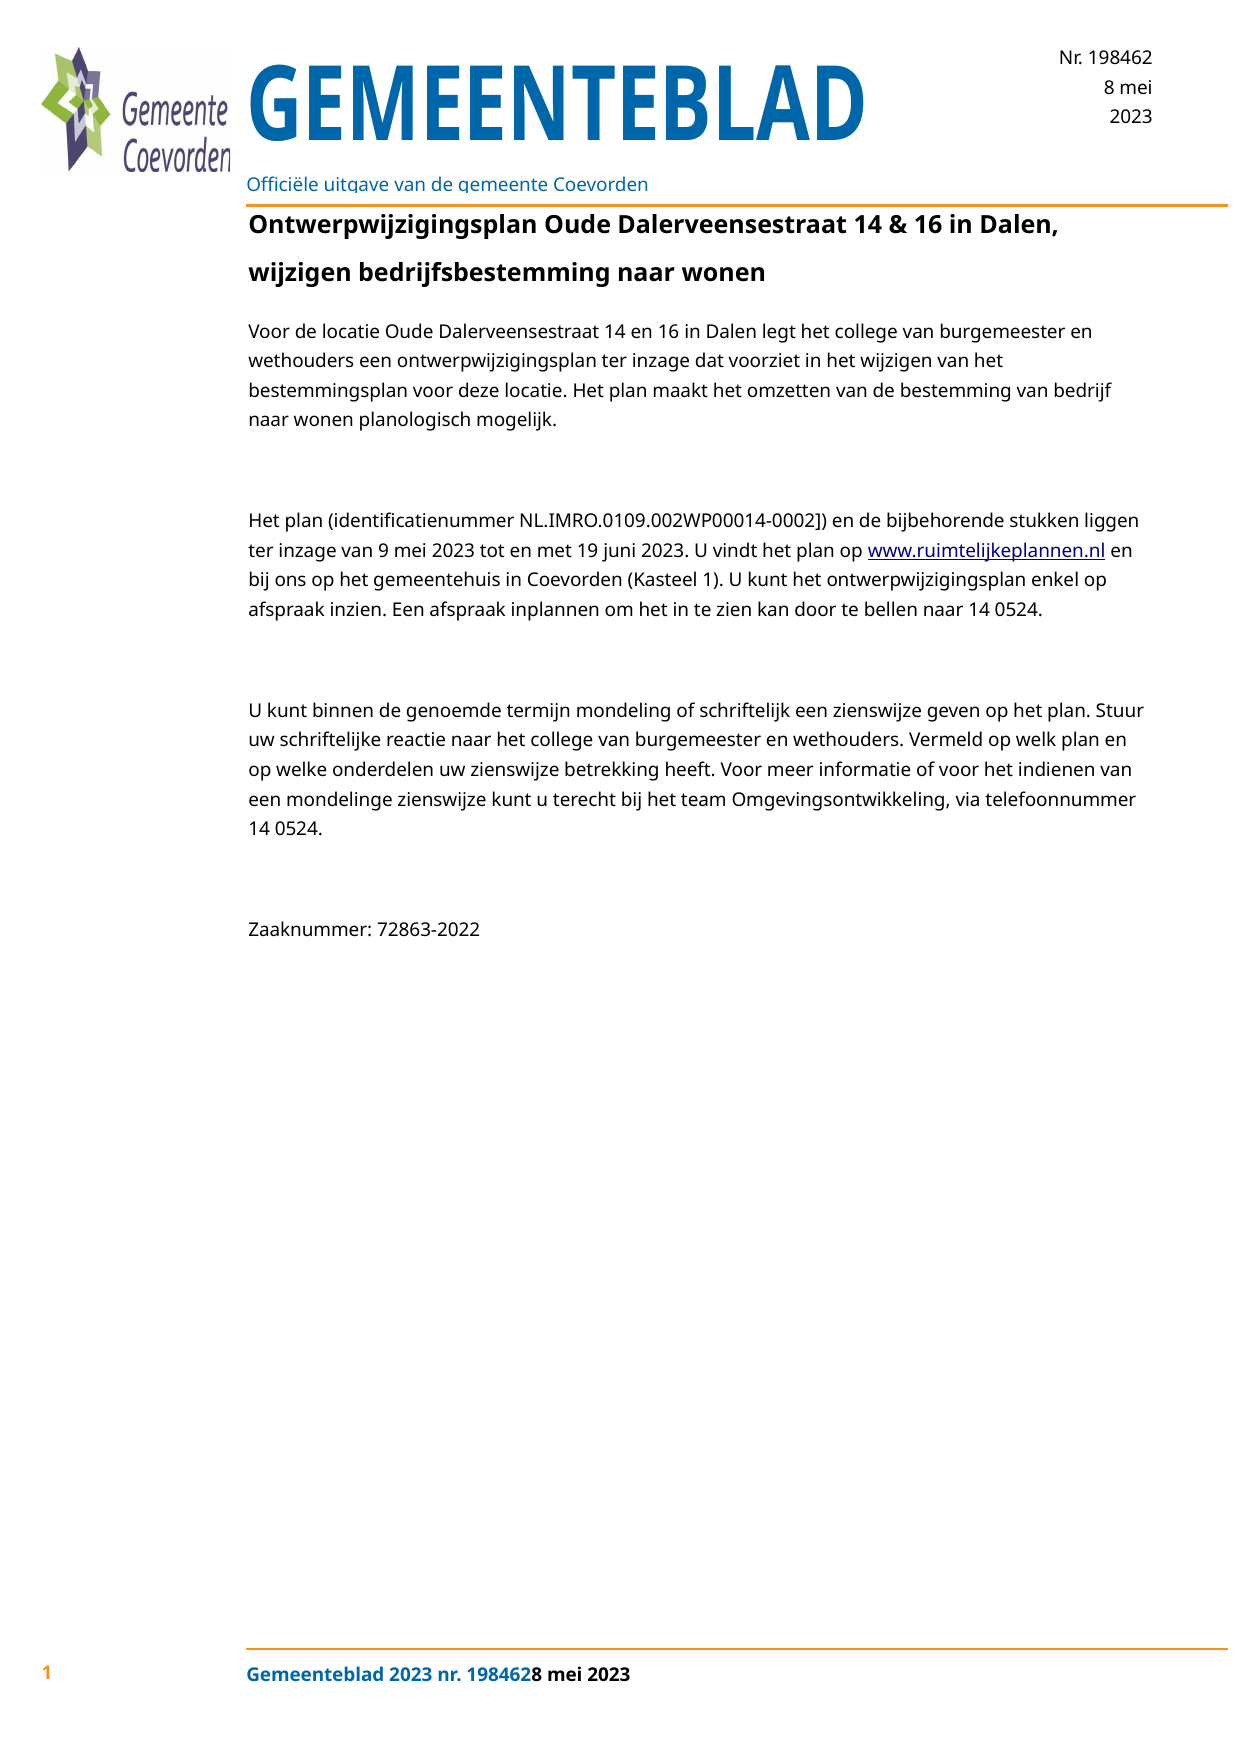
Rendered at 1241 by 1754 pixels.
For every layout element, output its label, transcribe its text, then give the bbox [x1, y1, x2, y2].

text Voor de locatie Oude Dalerveensestraat 14 en 16 in Dalen legt het college van burgemeester en wethouders een ontwerpwijzigingsplan ter inzage dat voorziet in het wijzigen van het bestemmingsplan voor deze locatie. Het plan maakt het omzetten van de bestemming van bedrijf naar wonen planologisch mogelijk. [248, 318, 1152, 432]
picture [41, 47, 231, 172]
text Zaaknummer: 72863-2022 [248, 916, 1152, 942]
text Ontwerpwijzigingsplan Oude Dalerveensestraat 14 & 16 in Dalen, wijzigen bedrijfsbestemming naar wonen [248, 207, 1152, 288]
text Het plan (identificatienummer NL.IMRO.0109.002WP00014-0002]) en de bijbehorende stukken liggen ter inzage van 9 mei 2023 tot en met 19 juni 2023. U vindt het plan op www.ruimtelijkeplannen.nl en bij ons op het gemeentehuis in Coevorden (Kasteel 1). U kunt het ontwerpwijzigingsplan enkel op afspraak inzien. Een afspraak inplannen om het in te zien kan door te bellen naar 14 0524. [248, 507, 1152, 622]
text U kunt binnen de genoemde termijn mondeling of schriftelijk een zienswijze geven op het plan. Stuur uw schriftelijke reactie naar het college van burgemeester en wethouders. Vermeld op welk plan en op welke onderdelen uw zienswijze betrekking heeft. Voor meer informatie of voor het indienen van een mondelinge zienswijze kunt u terecht bij het team Omgevingsontwikkeling, via telefoonnummer 14 0524. [248, 697, 1152, 841]
